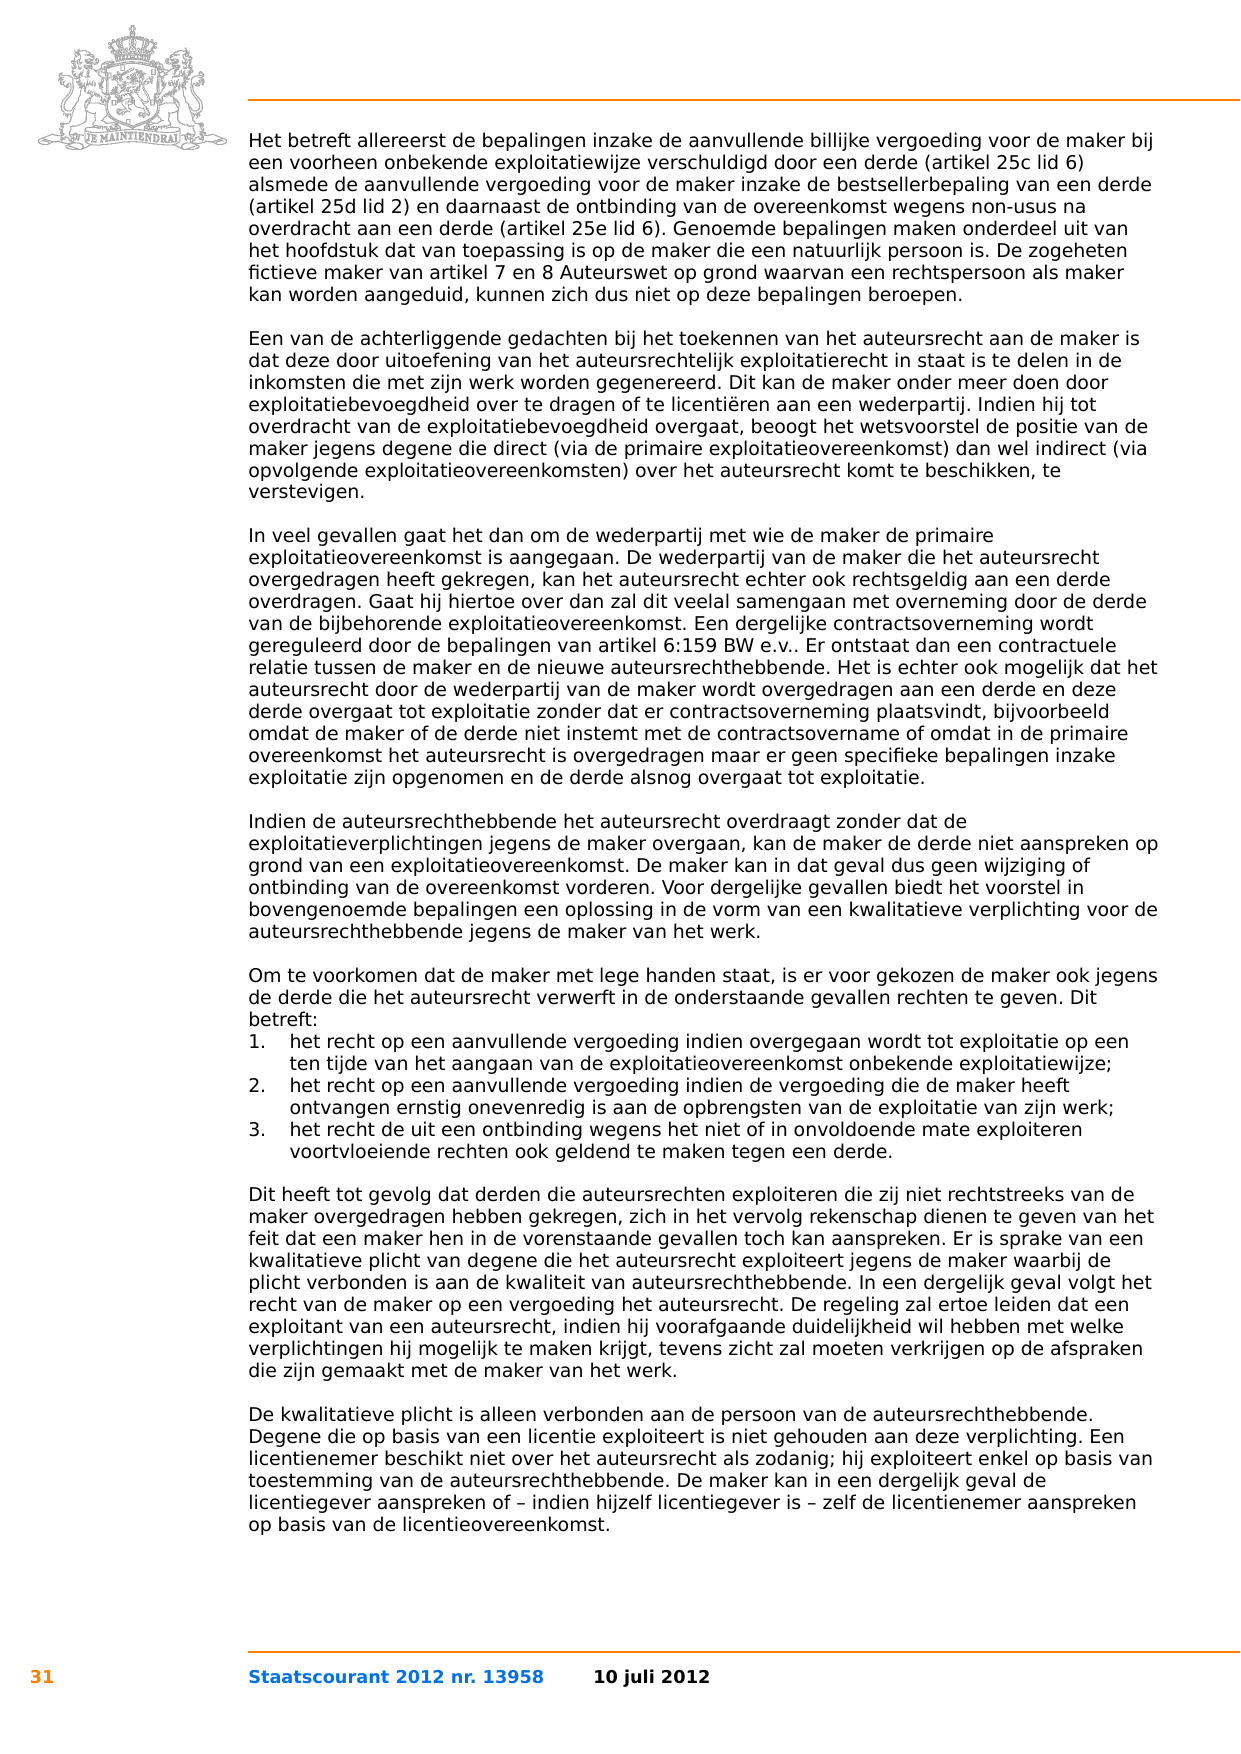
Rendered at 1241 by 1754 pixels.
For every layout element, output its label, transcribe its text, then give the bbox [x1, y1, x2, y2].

text 1. het recht op een aanvullende vergoeding indien overgegaan wordt tot exploitatie op een ten tijde van het aangaan van de exploitatieovereenkomst onbekende exploitatiewijze; [248, 1031, 1163, 1074]
text Indien de auteursrechthebbende het auteursrecht overdraagt zonder dat de exploitatieverplichtingen jegens de maker overgaan, kan de maker de derde niet aanspreken op grond van een exploitatieovereenkomst. De maker kan in dat geval dus geen wijziging of ontbinding van de overeenkomst vorderen. Voor dergelijke gevallen biedt het voorstel in bovengenoemde bepalingen een oplossing in de vorm van een kwalitatieve verplichting voor de auteursrechthebbende jegens de maker van het werk. [248, 811, 1163, 943]
text In veel gevallen gaat het dan om de wederpartij met wie de maker de primaire exploitatieovereenkomst is aangegaan. De wederpartij van de maker die het auteursrecht overgedragen heeft gekregen, kan het auteursrecht echter ook rechtsgeldig aan een derde overdragen. Gaat hij hiertoe over dan zal dit veelal samengaan met overneming door de derde van de bijbehorende exploitatieovereenkomst. Een dergelijke contractsoverneming wordt gereguleerd door de bepalingen van artikel 6:159 BW e.v.. Er ontstaat dan een contractuele relatie tussen de maker en de nieuwe auteursrechthebbende. Het is echter ook mogelijk dat het auteursrecht door de wederpartij van de maker wordt overgedragen aan een derde en deze derde overgaat tot exploitatie zonder dat er contractsoverneming plaatsvindt, bijvoorbeeld omdat de maker of de derde niet instemt met de contractsovername of omdat in de primaire overeenkomst het auteursrecht is overgedragen maar er geen specifieke bepalingen inzake exploitatie zijn opgenomen en de derde alsnog overgaat tot exploitatie. [248, 525, 1163, 789]
text Dit heeft tot gevolg dat derden die auteursrechten exploiteren die zij niet rechtstreeks van de maker overgedragen hebben gekregen, zich in het vervolg rekenschap dienen te geven van het feit dat een maker hen in de vorenstaande gevallen toch kan aanspreken. Er is sprake van een kwalitatieve plicht van degene die het auteursrecht exploiteert jegens de maker waarbij de plicht verbonden is aan de kwaliteit van auteursrechthebbende. In een dergelijk geval volgt het recht van de maker op een vergoeding het auteursrecht. De regeling zal ertoe leiden dat een exploitant van een auteursrecht, indien hij voorafgaande duidelijkheid wil hebben met welke verplichtingen hij mogelijk te maken krijgt, tevens zicht zal moeten verkrijgen op de afspraken die zijn gemaakt met de maker van het werk. [248, 1184, 1163, 1382]
text Om te voorkomen dat de maker met lege handen staat, is er voor gekozen de maker ook jegens de derde die het auteursrecht verwerft in de onderstaande gevallen rechten te geven. Dit betreft: [248, 965, 1163, 1031]
picture [38, 25, 227, 150]
text De kwalitatieve plicht is alleen verbonden aan de persoon van de auteursrechthebbende. Degene die op basis van een licentie exploiteert is niet gehouden aan deze verplichting. Een licentienemer beschikt niet over het auteursrecht als zodanig; hij exploiteert enkel op basis van toestemming van de auteursrechthebbende. De maker kan in een dergelijk geval de licentiegever aanspreken of – indien hijzelf licentiegever is – zelf de licentienemer aanspreken op basis van de licentieovereenkomst. [248, 1404, 1163, 1536]
text Een van de achterliggende gedachten bij het toekennen van het auteursrecht aan de maker is dat deze door uitoefening van het auteursrechtelijk exploitatierecht in staat is te delen in de inkomsten die met zijn werk worden gegenereerd. Dit kan de maker onder meer doen door exploitatiebevoegdheid over te dragen of te licentiëren aan een wederpartij. Indien hij tot overdracht van de exploitatiebevoegdheid overgaat, beoogt het wetsvoorstel de positie van de maker jegens degene die direct (via de primaire exploitatieovereenkomst) dan wel indirect (via opvolgende exploitatieovereenkomsten) over het auteursrecht komt te beschikken, te verstevigen. [248, 328, 1163, 503]
text Het betreft allereerst de bepalingen inzake de aanvullende billijke vergoeding voor de maker bij een voorheen onbekende exploitatiewijze verschuldigd door een derde (artikel 25c lid 6) alsmede de aanvullende vergoeding voor de maker inzake de bestsellerbepaling van een derde (artikel 25d lid 2) en daarnaast de ontbinding van de overeenkomst wegens non-usus na overdracht aan een derde (artikel 25e lid 6). Genoemde bepalingen maken onderdeel uit van het hoofdstuk dat van toepassing is op de maker die een natuurlijk persoon is. De zogeheten fictieve maker van artikel 7 en 8 Auteurswet op grond waarvan een rechtspersoon als maker kan worden aangeduid, kunnen zich dus niet op deze bepalingen beroepen. [248, 130, 1163, 306]
text 3. het recht de uit een ontbinding wegens het niet of in onvoldoende mate exploiteren voortvloeiende rechten ook geldend te maken tegen een derde. [248, 1118, 1163, 1162]
text 2. het recht op een aanvullende vergoeding indien de vergoeding die de maker heeft ontvangen ernstig onevenredig is aan de opbrengsten van de exploitatie van zijn werk; [248, 1074, 1163, 1118]
